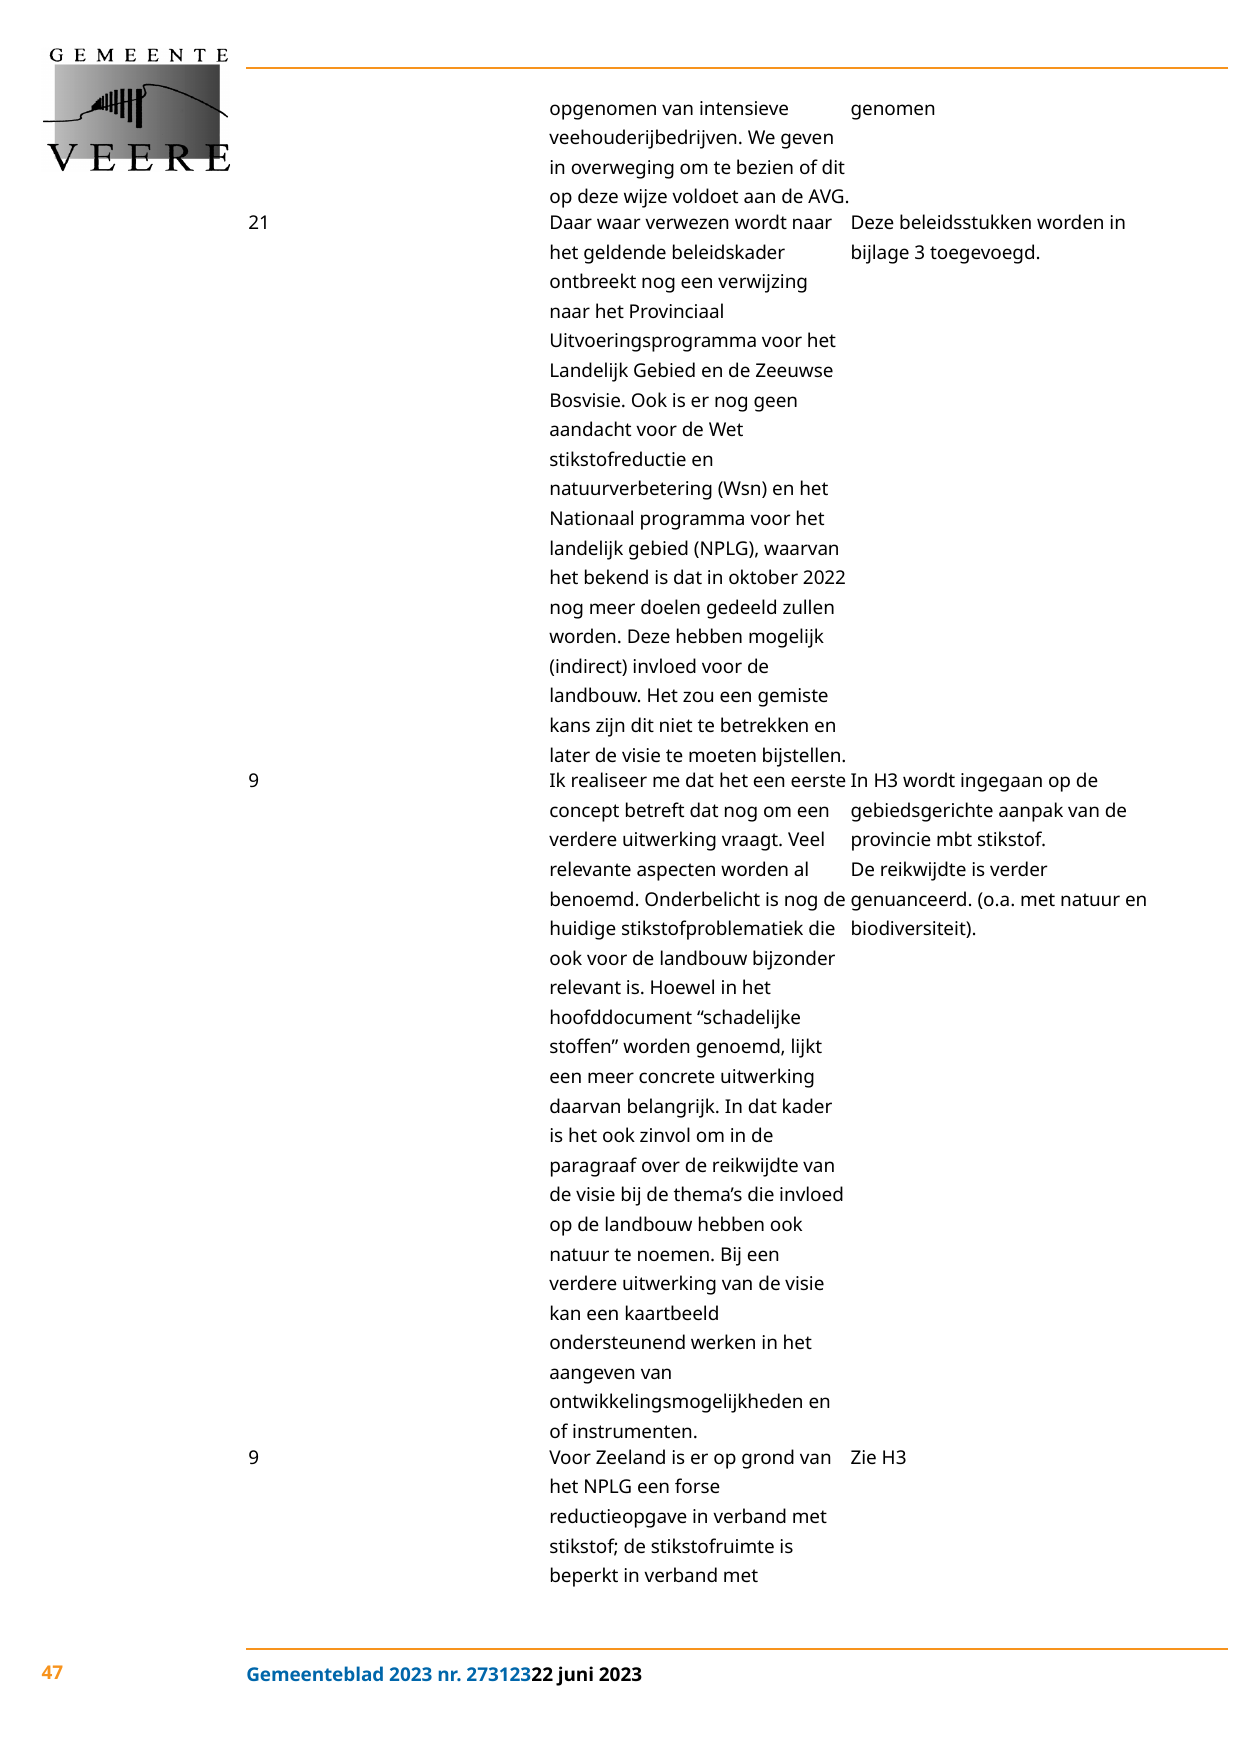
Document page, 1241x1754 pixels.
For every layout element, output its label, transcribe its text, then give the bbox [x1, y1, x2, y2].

table_cell Zie H3 [850, 1444, 1152, 1588]
table_cell 9 [248, 1444, 549, 1588]
table_cell Daar waar verwezen wordt naar het geldende beleidskader ontbreekt nog een verwijzing naar het Provinciaal Uitvoeringsprogramma voor het Landelijk Gebied en de Zeeuwse Bosvisie. Ook is er nog geen aandacht voor de Wet stikstofreductie en natuurverbetering (Wsn) en het Nationaal programma voor het landelijk gebied (NPLG), waarvan het bekend is dat in oktober 2022 nog meer doelen gedeeld zullen worden. Deze hebben mogelijk (indirect) invloed voor de landbouw. Het zou een gemiste kans zijn dit niet te betrekken en later de visie te moeten bijstellen. [549, 209, 850, 767]
table_cell 9 [248, 768, 549, 1444]
table_cell 21 [248, 209, 549, 767]
table_cell Deze beleidsstukken worden in bijlage 3 toegevoegd. [850, 209, 1152, 767]
table_cell genomen [850, 95, 1152, 209]
table_cell opgenomen van intensieve veehouderijbedrijven. We geven in overweging om te bezien of dit op deze wijze voldoet aan de AVG. [549, 95, 850, 209]
table_cell Ik realiseer me dat het een eerste concept betreft dat nog om een verdere uitwerking vraagt. Veel relevante aspecten worden al benoemd. Onderbelicht is nog de huidige stikstofproblematiek die ook voor de landbouw bijzonder relevant is. Hoewel in het hoofddocument “schadelijke stoffen” worden genoemd, lijkt een meer concrete uitwerking daarvan belangrijk. In dat kader is het ook zinvol om in de paragraaf over de reikwijdte van de visie bij de thema’s die invloed op de landbouw hebben ook natuur te noemen. Bij een verdere uitwerking van de visie kan een kaartbeeld ondersteunend werken in het aangeven van ontwikkelingsmogelijkheden en of instrumenten. [549, 768, 850, 1444]
table_cell Voor Zeeland is er op grond van het NPLG een forse reductieopgave in verband met stikstof; de stikstofruimte is beperkt in verband met [549, 1444, 850, 1588]
table_cell [248, 95, 549, 209]
table_cell In H3 wordt ingegaan op de gebiedsgerichte aanpak van de provincie mbt stikstof. De reikwijdte is verder genuanceerd. (o.a. met natuur en biodiversiteit). [850, 768, 1152, 1444]
picture [41, 47, 231, 172]
